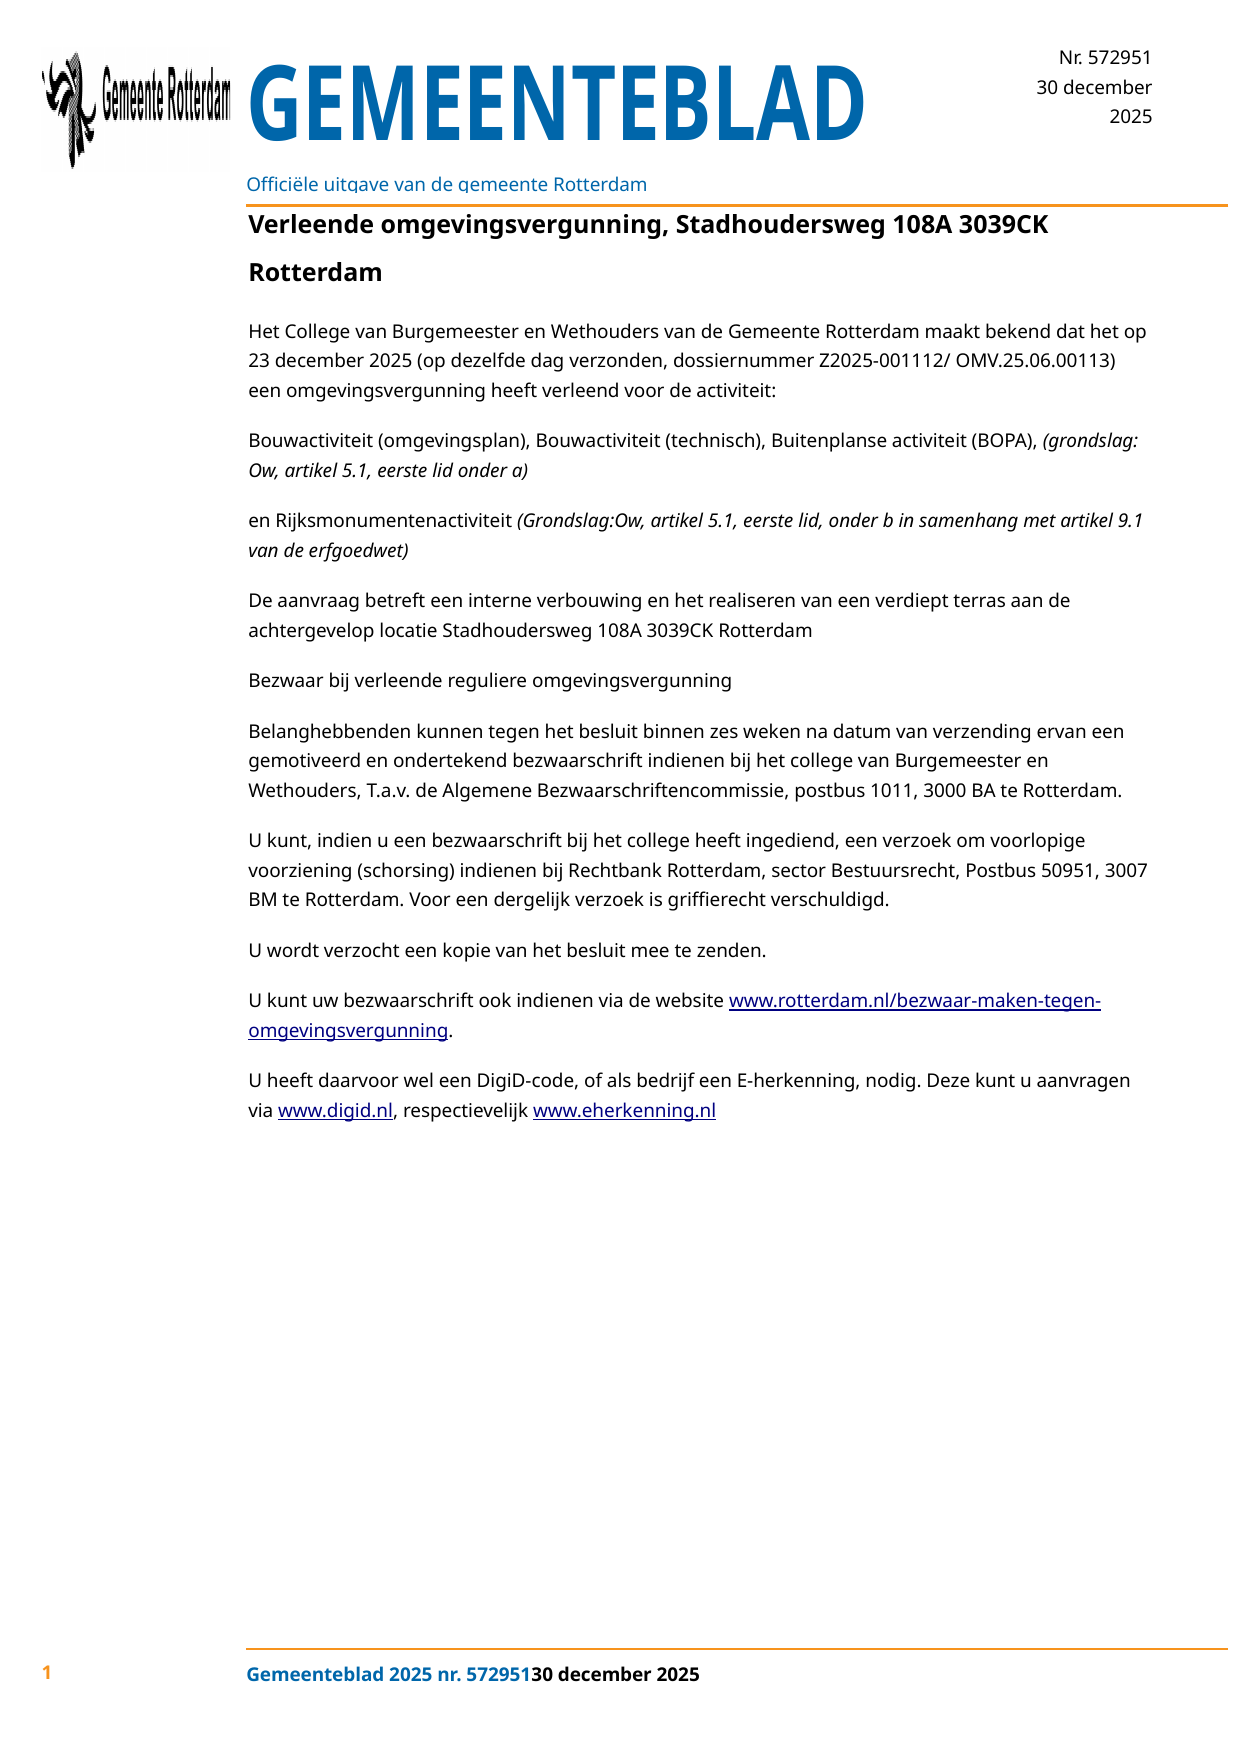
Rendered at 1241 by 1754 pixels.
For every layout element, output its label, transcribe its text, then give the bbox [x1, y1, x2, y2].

text en Rijksmonumentenactiviteit (Grondslag:Ow, artikel 5.1, eerste lid, onder b in samenhang met artikel 9.1 van de erfgoedwet) [248, 507, 1152, 563]
text U kunt, indien u een bezwaarschrift bij het college heeft ingediend, een verzoek om voorlopige voorziening (schorsing) indienen bij Rechtbank Rotterdam, sector Bestuursrecht, Postbus 50951, 3007 BM te Rotterdam. Voor een dergelijk verzoek is griffierecht verschuldigd. [248, 827, 1152, 912]
text Het College van Burgemeester en Wethouders van de Gemeente Rotterdam maakt bekend dat het op 23 december 2025 (op dezelfde dag verzonden, dossiernummer Z2025-001112/ OMV.25.06.00113) een omgevingsvergunning heeft verleend voor de activiteit: [248, 318, 1152, 403]
text U heeft daarvoor wel een DigiD-code, of als bedrijf een E-herkenning, nodig. Deze kunt u aanvragen via www.digid.nl, respectievelijk www.eherkenning.nl [248, 1067, 1152, 1123]
text U wordt verzocht een kopie van het besluit mee te zenden. [248, 937, 1152, 963]
picture [41, 47, 231, 172]
text Bezwaar bij verleende reguliere omgevingsvergunning [248, 667, 1152, 693]
text Bouwactiviteit (omgevingsplan), Bouwactiviteit (technisch), Buitenplanse activiteit (BOPA), (grondslag: Ow, artikel 5.1, eerste lid onder a) [248, 427, 1152, 483]
text Belanghebbenden kunnen tegen het besluit binnen zes weken na datum van verzending ervan een gemotiveerd en ondertekend bezwaarschrift indienen bij het college van Burgemeester en Wethouders, T.a.v. de Algemene Bezwaarschriftencommissie, postbus 1011, 3000 BA te Rotterdam. [248, 718, 1152, 803]
text Verleende omgevingsvergunning, Stadhoudersweg 108A 3039CK Rotterdam [248, 207, 1152, 288]
text De aanvraag betreft een interne verbouwing en het realiseren van een verdiept terras aan de achtergevelop locatie Stadhoudersweg 108A 3039CK Rotterdam [248, 587, 1152, 643]
text U kunt uw bezwaarschrift ook indienen via de website www.rotterdam.nl/bezwaar-maken-tegen-omgevingsvergunning. [248, 987, 1152, 1043]
